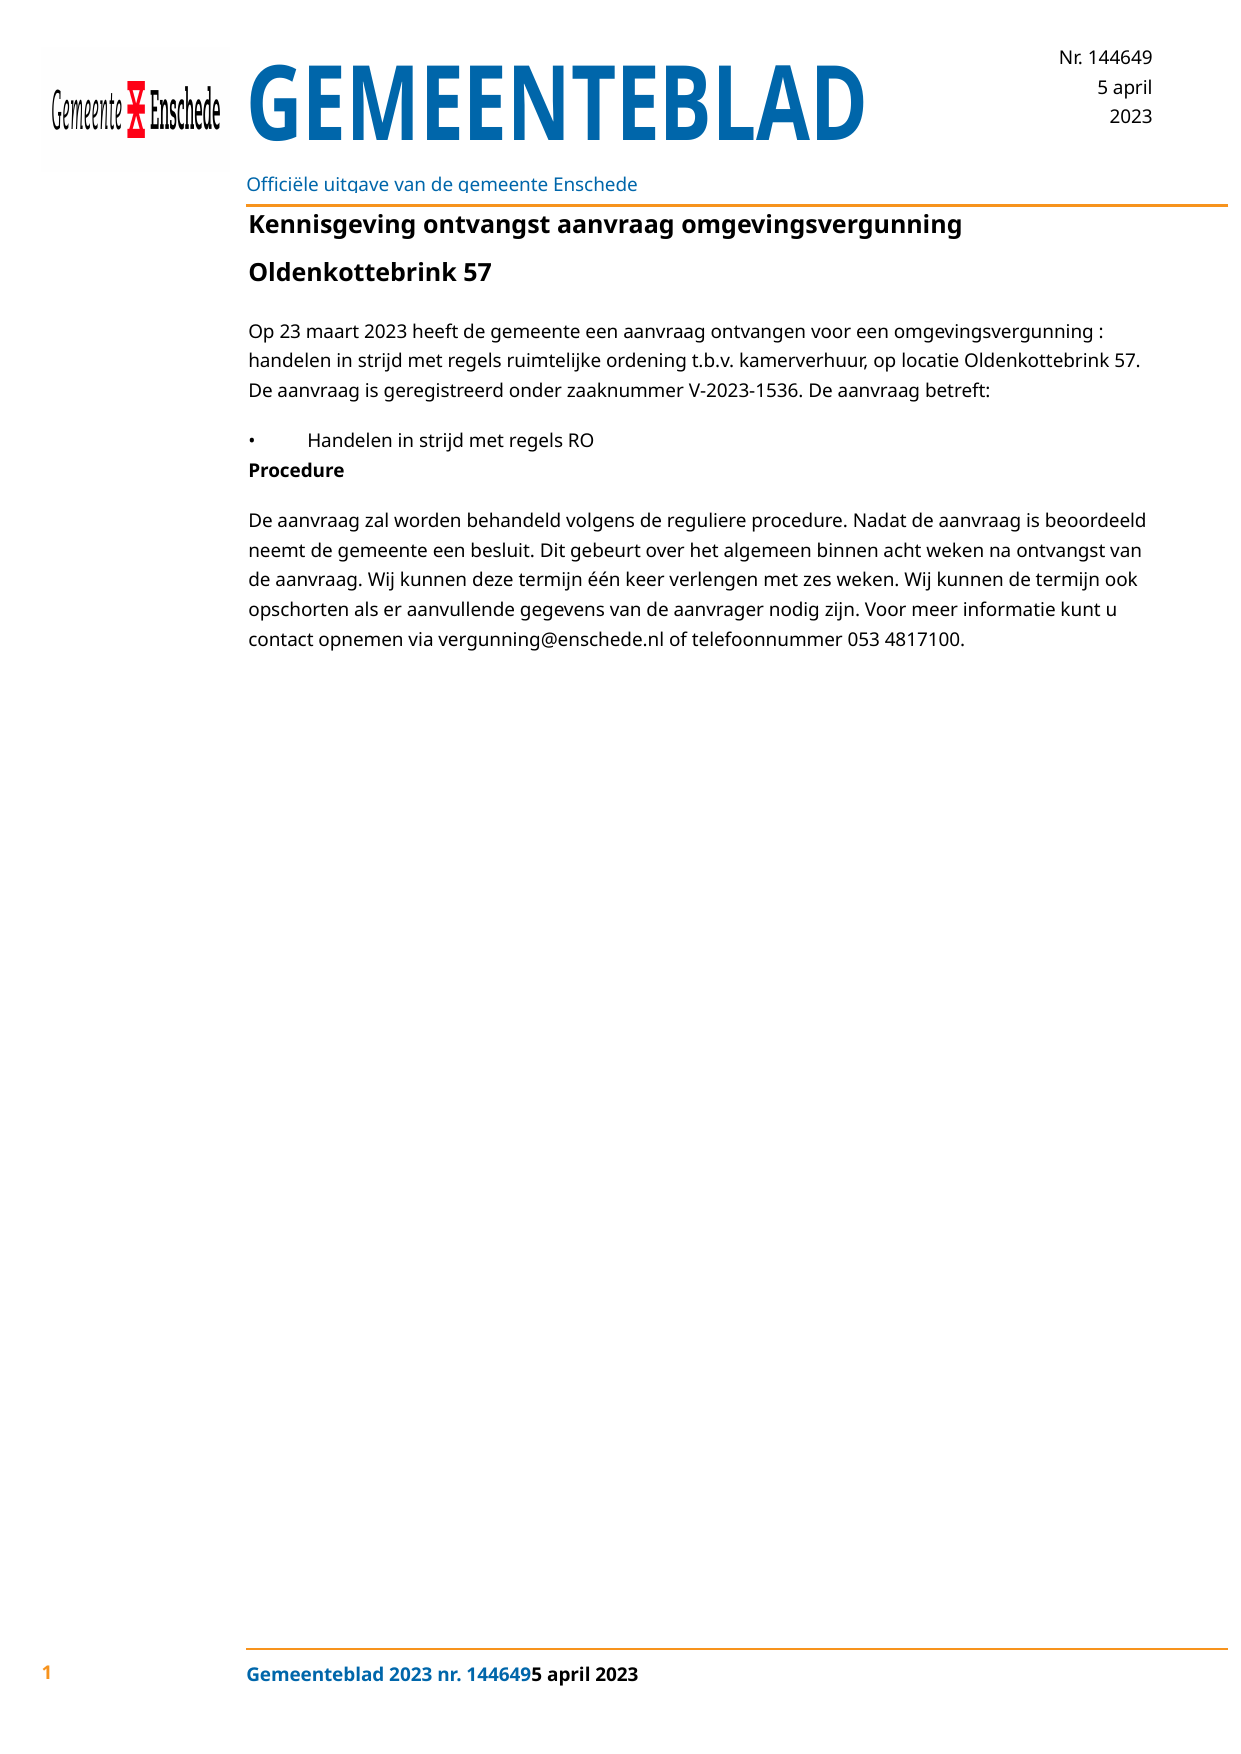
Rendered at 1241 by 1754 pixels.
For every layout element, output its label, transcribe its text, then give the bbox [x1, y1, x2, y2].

text De aanvraag zal worden behandeld volgens de reguliere procedure. Nadat de aanvraag is beoordeeld neemt de gemeente een besluit. Dit gebeurt over het algemeen binnen acht weken na ontvangst van de aanvraag. Wij kunnen deze termijn één keer verlengen met zes weken. Wij kunnen de termijn ook opschorten als er aanvullende gegevens van de aanvrager nodig zijn. Voor meer informatie kunt u contact opnemen via vergunning@enschede.nl of telefoonnummer 053 4817100. [248, 507, 1152, 652]
text Kennisgeving ontvangst aanvraag omgevingsvergunning Oldenkottebrink 57 [248, 207, 1152, 288]
list Handelen in strijd met regels RO [248, 427, 1152, 453]
picture [41, 47, 231, 172]
text Procedure [248, 457, 1152, 483]
text Op 23 maart 2023 heeft de gemeente een aanvraag ontvangen voor een omgevingsvergunning : handelen in strijd met regels ruimtelijke ordening t.b.v. kamerverhuur, op locatie Oldenkottebrink 57. De aanvraag is geregistreerd onder zaaknummer V-2023-1536. De aanvraag betreft: [248, 318, 1152, 403]
